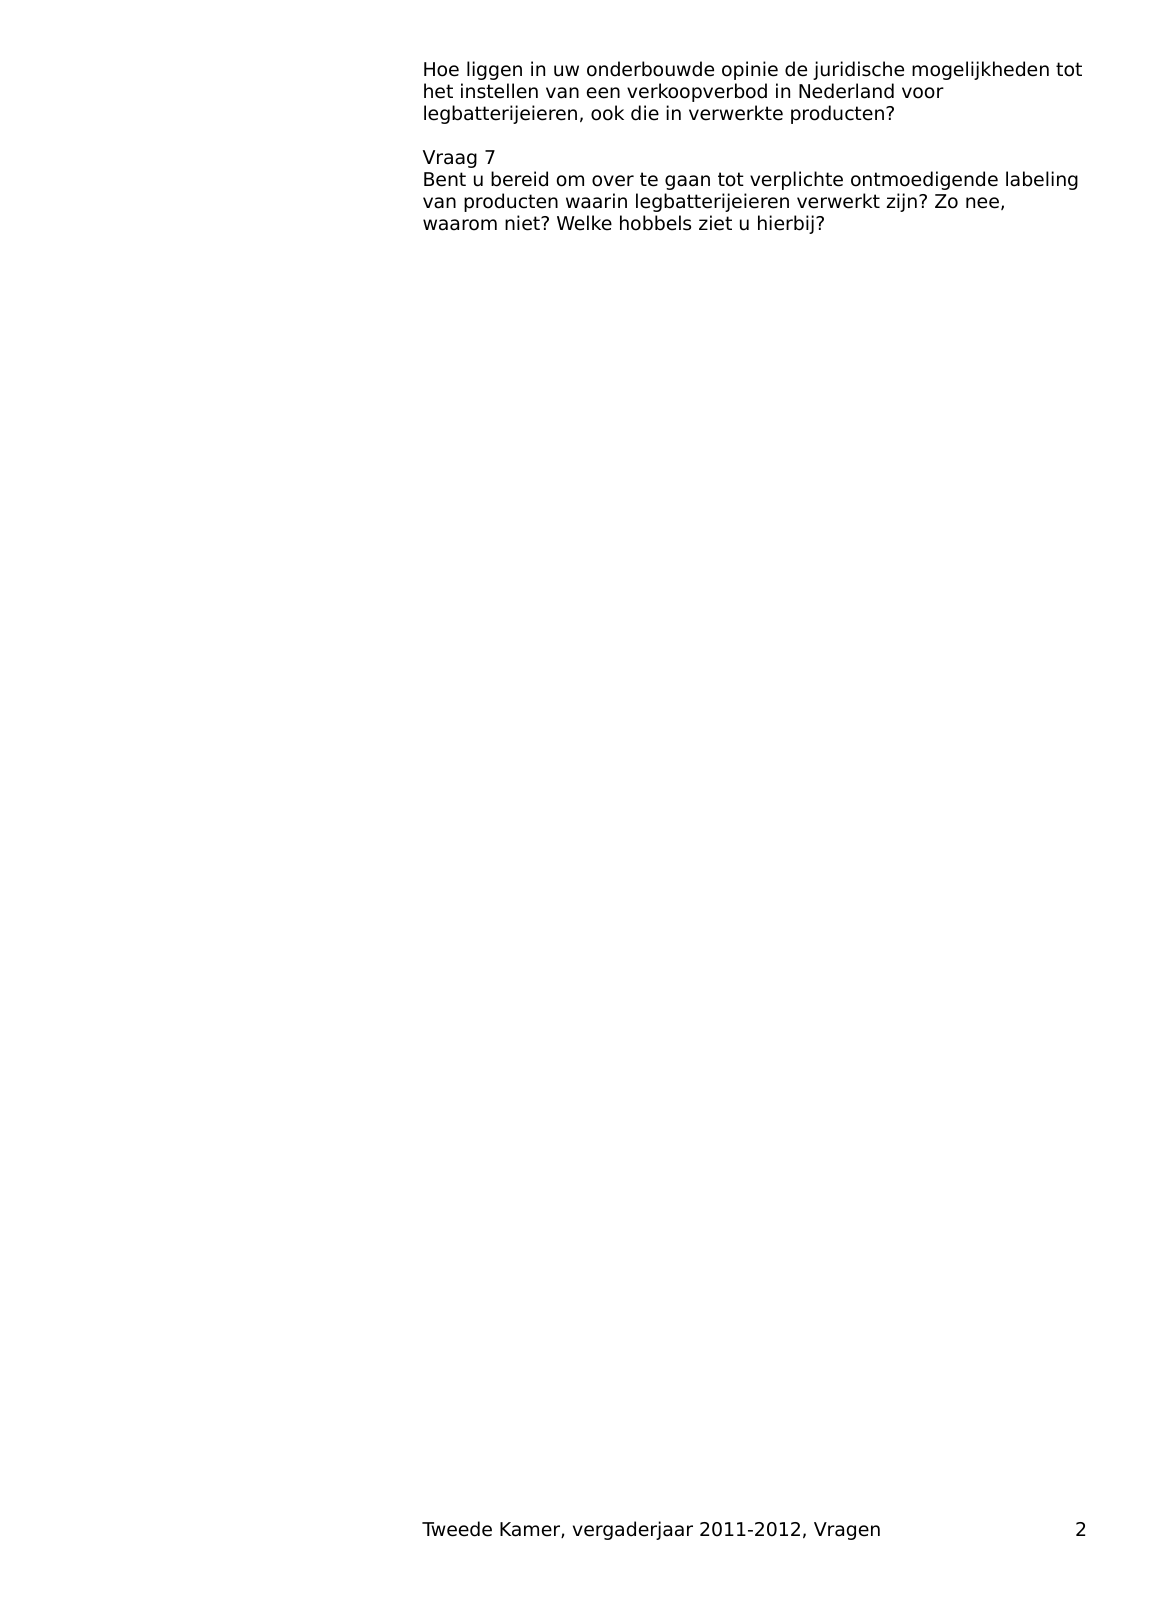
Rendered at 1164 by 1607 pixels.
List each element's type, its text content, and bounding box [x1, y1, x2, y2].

text Bent u bereid om over te gaan tot verplichte ontmoedigende labeling van producten waarin legbatterijeieren verwerkt zijn? Zo nee, waarom niet? Welke hobbels ziet u hierbij? [422, 169, 1087, 235]
text Hoe liggen in uw onderbouwde opinie de juridische mogelijkheden tot het instellen van een verkoopverbod in Nederland voor legbatterijeieren, ook die in verwerkte producten? [422, 59, 1087, 125]
text Vraag 7 [422, 147, 1087, 169]
